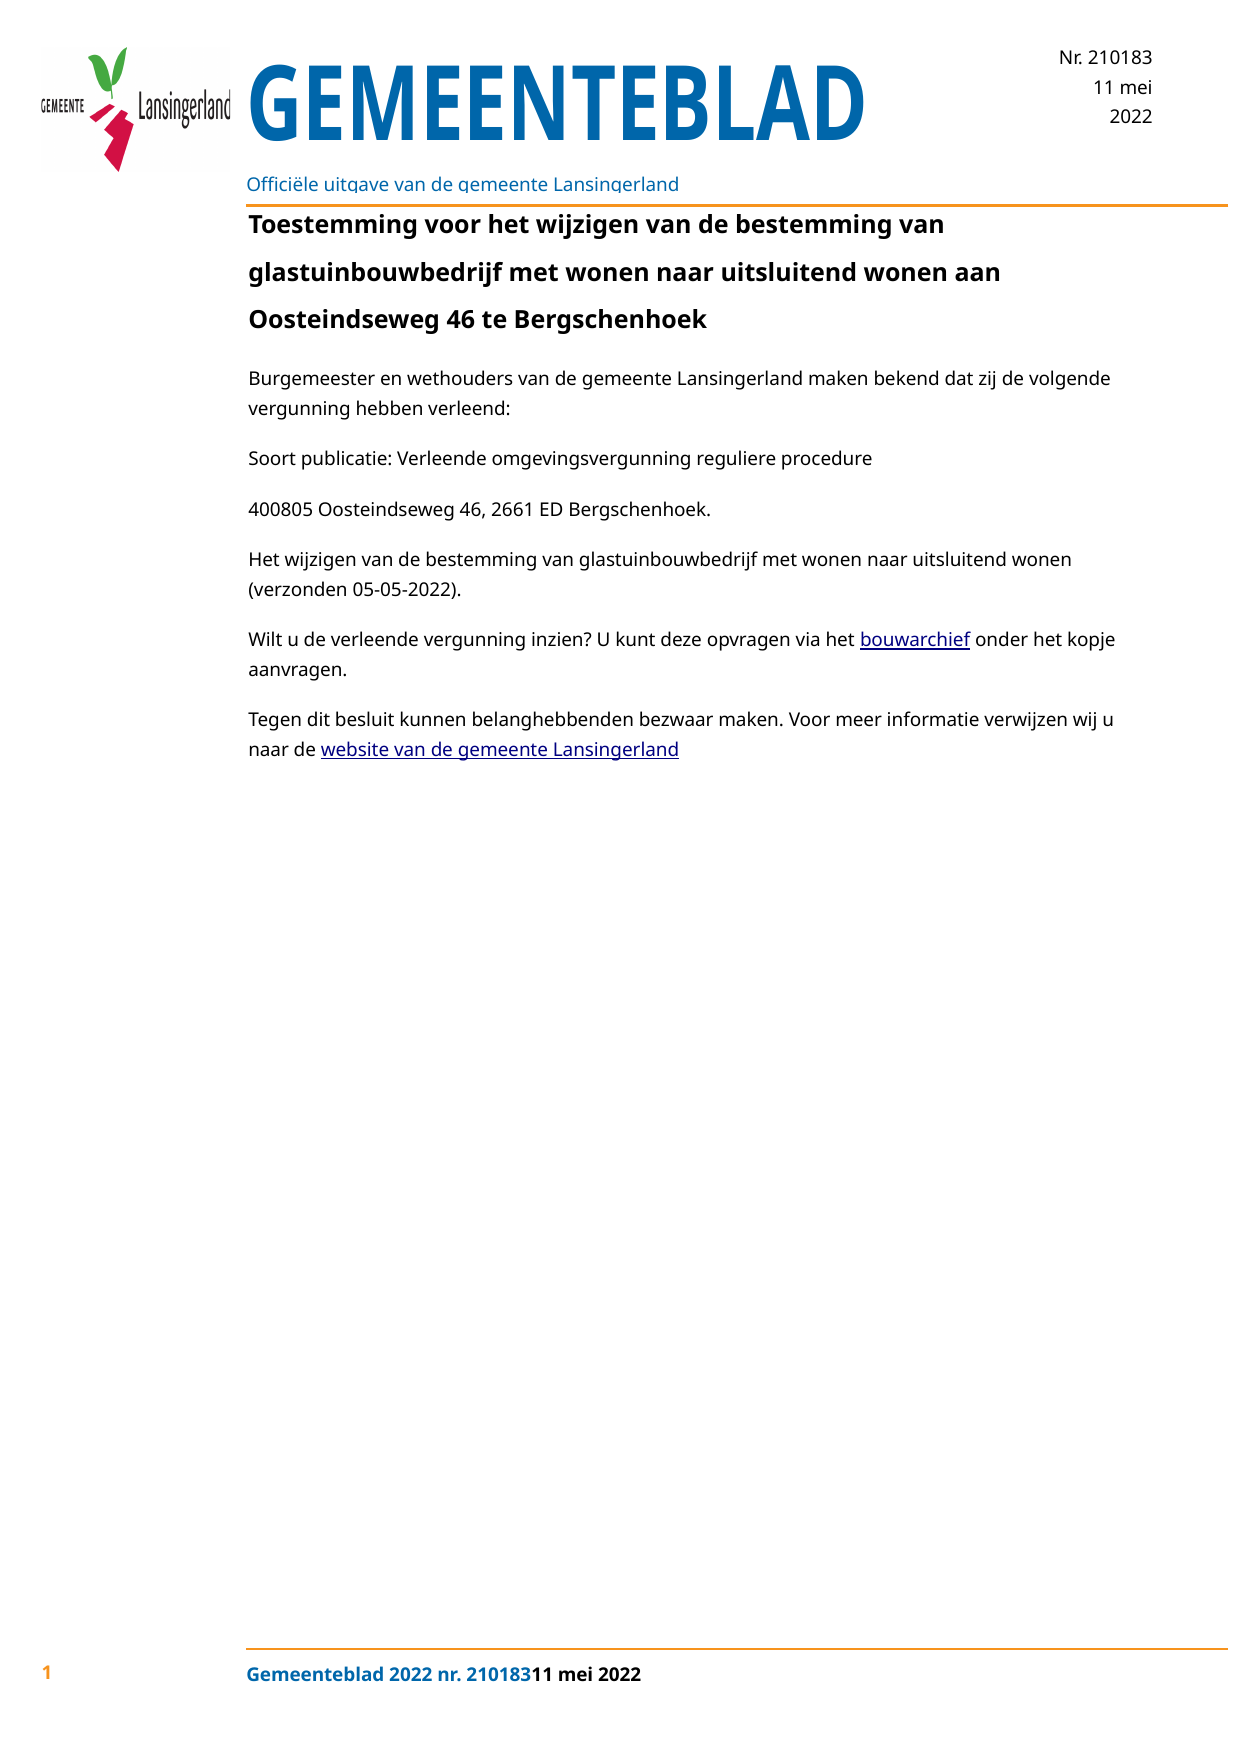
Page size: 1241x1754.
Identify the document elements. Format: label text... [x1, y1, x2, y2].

text Het wijzigen van de bestemming van glastuinbouwbedrijf met wonen naar uitsluitend wonen (verzonden 05-05-2022). [248, 546, 1152, 602]
picture [41, 47, 231, 172]
text Toestemming voor het wijzigen van de bestemming van glastuinbouwbedrijf met wonen naar uitsluitend wonen aan Oosteindseweg 46 te Bergschenhoek [248, 207, 1152, 336]
text Wilt u de verleende vergunning inzien? U kunt deze opvragen via het bouwarchief onder het kopje aanvragen. [248, 626, 1152, 682]
text Burgemeester en wethouders van de gemeente Lansingerland maken bekend dat zij de volgende vergunning hebben verleend: [248, 366, 1152, 421]
text Tegen dit besluit kunnen belanghebbenden bezwaar maken. Voor meer informatie verwijzen wij u naar de website van de gemeente Lansingerland [248, 706, 1152, 762]
text 400805 Oosteindseweg 46, 2661 ED Bergschenhoek. [248, 496, 1152, 522]
text Soort publicatie: Verleende omgevingsvergunning reguliere procedure [248, 446, 1152, 471]
